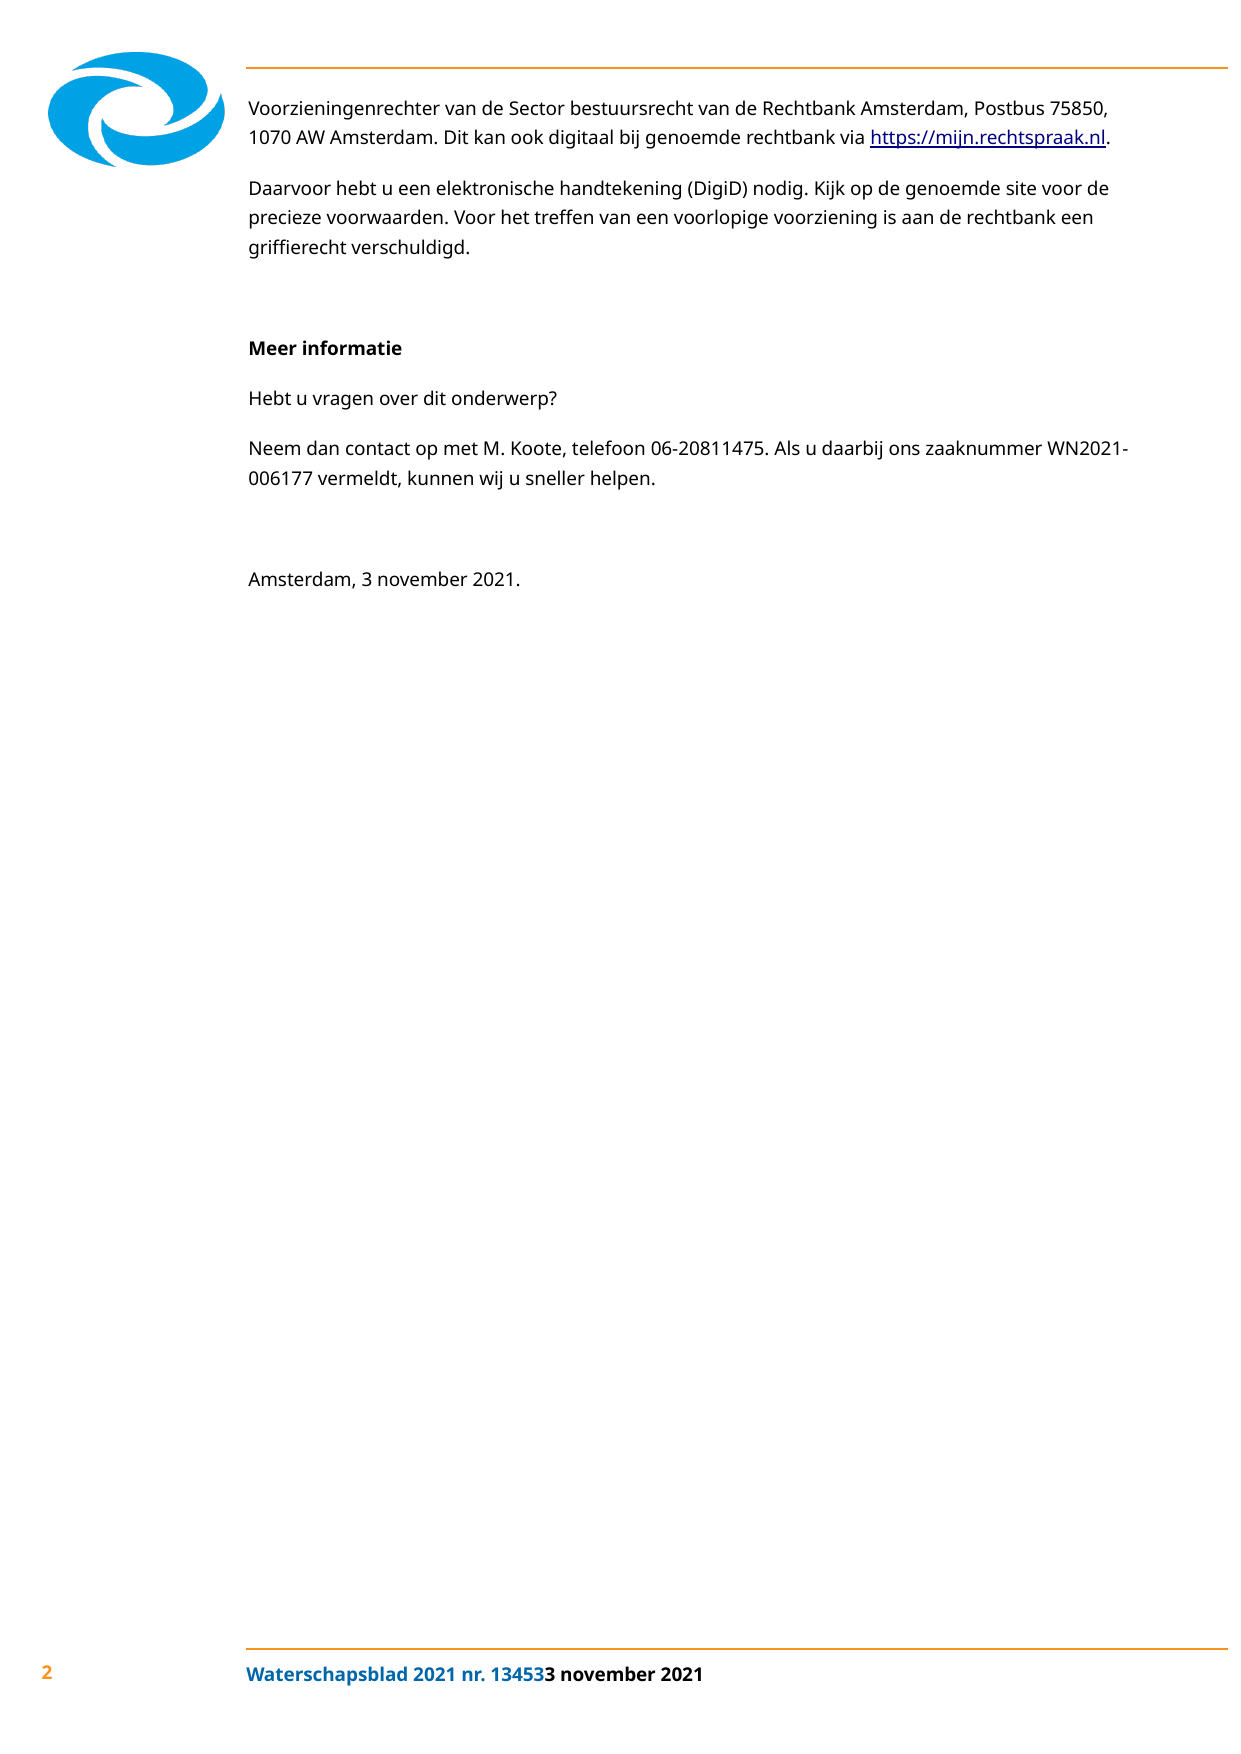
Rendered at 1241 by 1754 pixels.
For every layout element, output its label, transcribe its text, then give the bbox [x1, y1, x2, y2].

text Daarvoor hebt u een elektronische handtekening (DigiD) nodig. Kijk op de genoemde site voor de precieze voorwaarden. Voor het treffen van een voorlopige voorziening is aan de rechtbank een griffierecht verschuldigd. [248, 175, 1152, 260]
text Meer informatie [248, 335, 1152, 361]
text Hebt u vragen over dit onderwerp? [248, 385, 1152, 411]
picture [41, 47, 231, 172]
text Neem dan contact op met M. Koote, telefoon 06-20811475. Als u daarbij ons zaaknummer WN2021-006177 vermeldt, kunnen wij u sneller helpen. [248, 436, 1152, 491]
text Amsterdam, 3 november 2021. [248, 566, 1152, 592]
text Voorzieningenrechter van de Sector bestuursrecht van de Rechtbank Amsterdam, Postbus 75850, 1070 AW Amsterdam. Dit kan ook digitaal bij genoemde rechtbank via https://mijn.rechtspraak.nl. [248, 95, 1152, 150]
